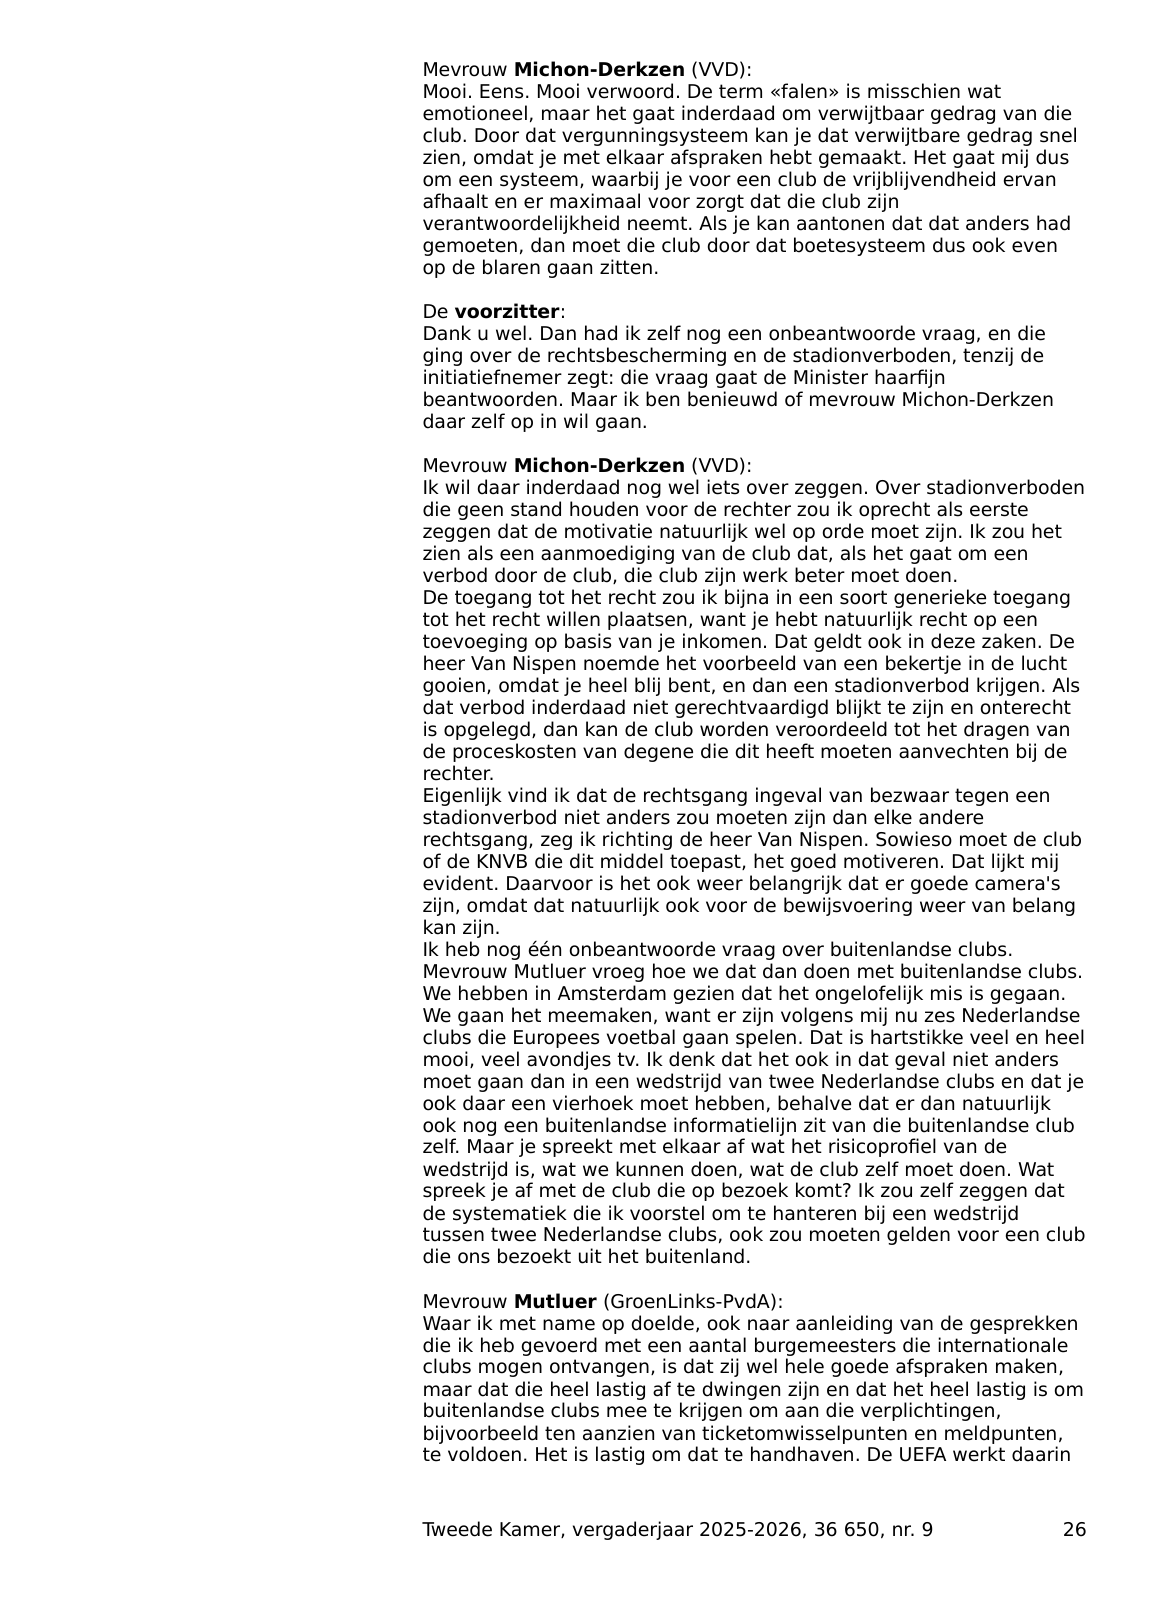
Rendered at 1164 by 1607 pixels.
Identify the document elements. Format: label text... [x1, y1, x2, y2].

text Ik wil daar inderdaad nog wel iets over zeggen. Over stadionverboden die geen stand houden voor de rechter zou ik oprecht als eerste zeggen dat de motivatie natuurlijk wel op orde moet zijn. Ik zou het zien als een aanmoediging van de club dat, als het gaat om een verbod door de club, die club zijn werk beter moet doen. [422, 477, 1087, 587]
text Waar ik met name op doelde, ook naar aanleiding van de gesprekken die ik heb gevoerd met een aantal burgemeesters die internationale clubs mogen ontvangen, is dat zij wel hele goede afspraken maken, maar dat die heel lastig af te dwingen zijn en dat het heel lastig is om buitenlandse clubs mee te krijgen om aan die verplichtingen, bijvoorbeeld ten aanzien van ticketomwisselpunten en meldpunten, te voldoen. Het is lastig om dat te handhaven. De UEFA werkt daarin [422, 1312, 1087, 1466]
text Mooi. Eens. Mooi verwoord. De term «falen» is misschien wat emotioneel, maar het gaat inderdaad om verwijtbaar gedrag van die club. Door dat vergunningsysteem kan je dat verwijtbare gedrag snel zien, omdat je met elkaar afspraken hebt gemaakt. Het gaat mij dus om een systeem, waarbij je voor een club de vrijblijvendheid ervan afhaalt en er maximaal voor zorgt dat die club zijn verantwoordelijkheid neemt. Als je kan aantonen dat dat anders had gemoeten, dan moet die club door dat boetesysteem dus ook even op de blaren gaan zitten. [422, 81, 1087, 279]
text De toegang tot het recht zou ik bijna in een soort generieke toegang tot het recht willen plaatsen, want je hebt natuurlijk recht op een toevoeging op basis van je inkomen. Dat geldt ook in deze zaken. De heer Van Nispen noemde het voorbeeld van een bekertje in de lucht gooien, omdat je heel blij bent, en dan een stadionverbod krijgen. Als dat verbod inderdaad niet gerechtvaardigd blijkt te zijn en onterecht is opgelegd, dan kan de club worden veroordeeld tot het dragen van de proceskosten van degene die dit heeft moeten aanvechten bij de rechter. [422, 587, 1087, 785]
text Mevrouw Mutluer (GroenLinks-PvdA): [422, 1291, 1087, 1312]
text Dank u wel. Dan had ik zelf nog een onbeantwoorde vraag, en die ging over de rechtsbescherming en de stadionverboden, tenzij de initiatiefnemer zegt: die vraag gaat de Minister haarfijn beantwoorden. Maar ik ben benieuwd of mevrouw Michon-Derkzen daar zelf op in wil gaan. [422, 323, 1087, 433]
text Mevrouw Michon-Derkzen (VVD): [422, 455, 1087, 477]
text De voorzitter: [422, 301, 1087, 323]
text Ik heb nog één onbeantwoorde vraag over buitenlandse clubs. Mevrouw Mutluer vroeg hoe we dat dan doen met buitenlandse clubs. We hebben in Amsterdam gezien dat het ongelofelijk mis is gegaan. We gaan het meemaken, want er zijn volgens mij nu zes Nederlandse clubs die Europees voetbal gaan spelen. Dat is hartstikke veel en heel mooi, veel avondjes tv. Ik denk dat het ook in dat geval niet anders moet gaan dan in een wedstrijd van twee Nederlandse clubs en dat je ook daar een vierhoek moet hebben, behalve dat er dan natuurlijk ook nog een buitenlandse informatielijn zit van die buitenlandse club zelf. Maar je spreekt met elkaar af wat het risicoprofiel van de wedstrijd is, wat we kunnen doen, wat de club zelf moet doen. Wat spreek je af met de club die op bezoek komt? Ik zou zelf zeggen dat de systematiek die ik voorstel om te hanteren bij een wedstrijd tussen twee Nederlandse clubs, ook zou moeten gelden voor een club die ons bezoekt uit het buitenland. [422, 939, 1087, 1268]
text Eigenlijk vind ik dat de rechtsgang ingeval van bezwaar tegen een stadionverbod niet anders zou moeten zijn dan elke andere rechtsgang, zeg ik richting de heer Van Nispen. Sowieso moet de club of de KNVB die dit middel toepast, het goed motiveren. Dat lijkt mij evident. Daarvoor is het ook weer belangrijk dat er goede camera's zijn, omdat dat natuurlijk ook voor de bewijsvoering weer van belang kan zijn. [422, 785, 1087, 939]
text Mevrouw Michon-Derkzen (VVD): [422, 59, 1087, 81]
